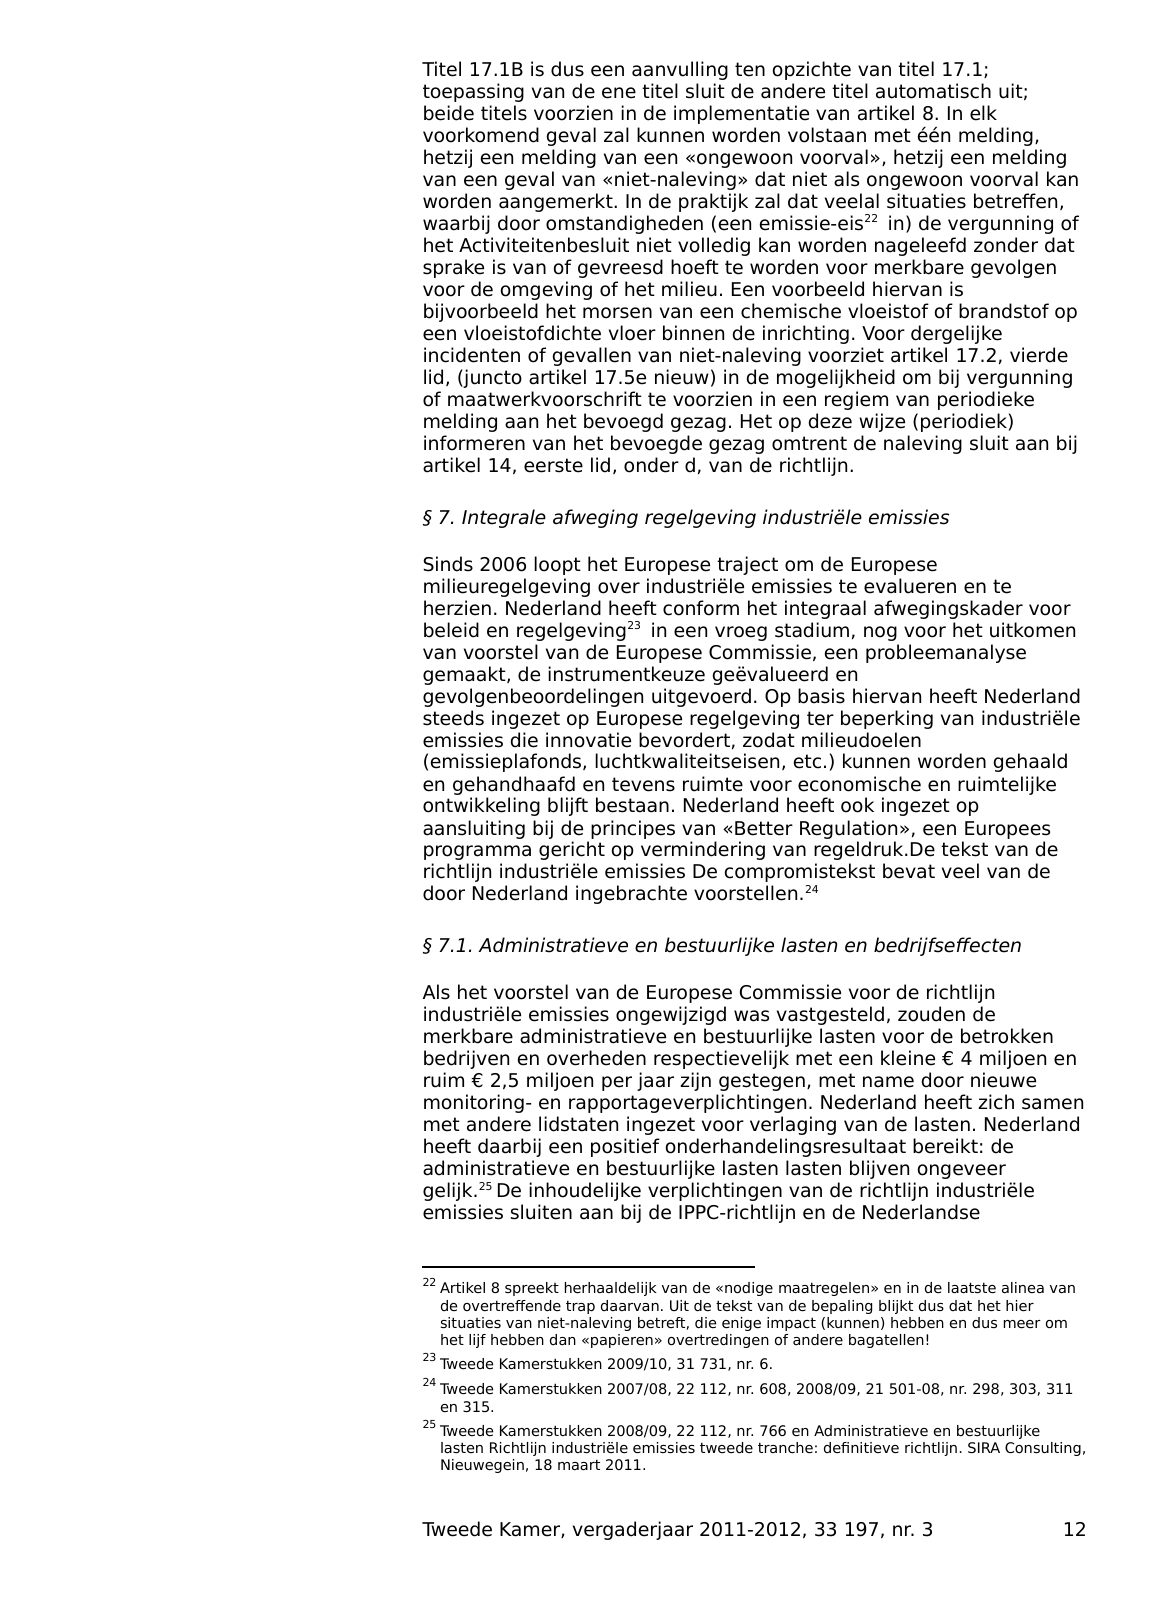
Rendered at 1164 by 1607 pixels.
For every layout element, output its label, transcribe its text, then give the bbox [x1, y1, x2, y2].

text Tweede Kamerstukken 2008/09, 22 112, nr. 766 en Administratieve en bestuurlijke lasten Richtlijn industriële emissies tweede tranche: definitieve richtlijn. SIRA Consulting, Nieuwegein, 18 maart 2011. [422, 1418, 1087, 1474]
subtitle § 7.1. Administratieve en bestuurlijke lasten en bedrijfseffecten [422, 935, 1087, 957]
text Als het voorstel van de Europese Commissie voor de richtlijn industriële emissies ongewijzigd was vastgesteld, zouden de merkbare administratieve en bestuurlijke lasten voor de betrokken bedrijven en overheden respectievelijk met een kleine € 4 miljoen en ruim € 2,5 miljoen per jaar zijn gestegen, met name door nieuwe monitoring- en rapportageverplichtingen. Nederland heeft zich samen met andere lidstaten ingezet voor verlaging van de lasten. Nederland heeft daarbij een positief onderhandelingsresultaat bereikt: de administratieve en bestuurlijke lasten lasten blijven ongeveer gelijk.De inhoudelijke verplichtingen van de richtlijn industriële emissies sluiten aan bij de IPPC-richtlijn en de Nederlandse [422, 982, 1087, 1224]
text Tweede Kamerstukken 2007/08, 22 112, nr. 608, 2008/09, 21 501-08, nr. 298, 303, 311 en 315. [422, 1377, 1087, 1416]
text Sinds 2006 loopt het Europese traject om de Europese milieuregelgeving over industriële emissies te evalueren en te herzien. Nederland heeft conform het integraal afwegingskader voor beleid en regelgeving in een vroeg stadium, nog voor het uitkomen van voorstel van de Europese Commissie, een probleemanalyse gemaakt, de instrumentkeuze geëvalueerd en gevolgenbeoordelingen uitgevoerd. Op basis hiervan heeft Nederland steeds ingezet op Europese regelgeving ter beperking van industriële emissies die innovatie bevordert, zodat milieudoelen (emissieplafonds, luchtkwaliteitseisen, etc.) kunnen worden gehaald en gehandhaafd en tevens ruimte voor economische en ruimtelijke ontwikkeling blijft bestaan. Nederland heeft ook ingezet op aansluiting bij de principes van «Better Regulation», een Europees programma gericht op vermindering van regeldruk.De tekst van de richtlijn industriële emissies De compromistekst bevat veel van de door Nederland ingebrachte voorstellen. [422, 554, 1087, 905]
text Tweede Kamerstukken 2009/10, 31 731, nr. 6. [422, 1352, 1087, 1374]
text Titel 17.1B is dus een aanvulling ten opzichte van titel 17.1; toepassing van de ene titel sluit de andere titel automatisch uit; beide titels voorzien in de implementatie van artikel 8. In elk voorkomend geval zal kunnen worden volstaan met één melding, hetzij een melding van een «ongewoon voorval», hetzij een melding van een geval van «niet-naleving» dat niet als ongewoon voorval kan worden aangemerkt. In de praktijk zal dat veelal situaties betreffen, waarbij door omstandigheden (een emissie-eis in) de vergunning of het Activiteitenbesluit niet volledig kan worden nageleefd zonder dat sprake is van of gevreesd hoeft te worden voor merkbare gevolgen voor de omgeving of het milieu. Een voorbeeld hiervan is bijvoorbeeld het morsen van een chemische vloeistof of brandstof op een vloeistofdichte vloer binnen de inrichting. Voor dergelijke incidenten of gevallen van niet-naleving voorziet artikel 17.2, vierde lid, (juncto artikel 17.5e nieuw) in de mogelijkheid om bij vergunning of maatwerkvoorschrift te voorzien in een regiem van periodieke melding aan het bevoegd gezag. Het op deze wijze (periodiek) informeren van het bevoegde gezag omtrent de naleving sluit aan bij artikel 14, eerste lid, onder d, van de richtlijn. [422, 59, 1087, 477]
subtitle § 7. Integrale afweging regelgeving industriële emissies [422, 507, 1087, 529]
text Artikel 8 spreekt herhaaldelijk van de «nodige maatregelen» en in de laatste alinea van de overtreffende trap daarvan. Uit de tekst van de bepaling blijkt dus dat het hier situaties van niet-naleving betreft, die enige impact (kunnen) hebben en dus meer om het lijf hebben dan «papieren» overtredingen of andere bagatellen! [422, 1276, 1087, 1349]
